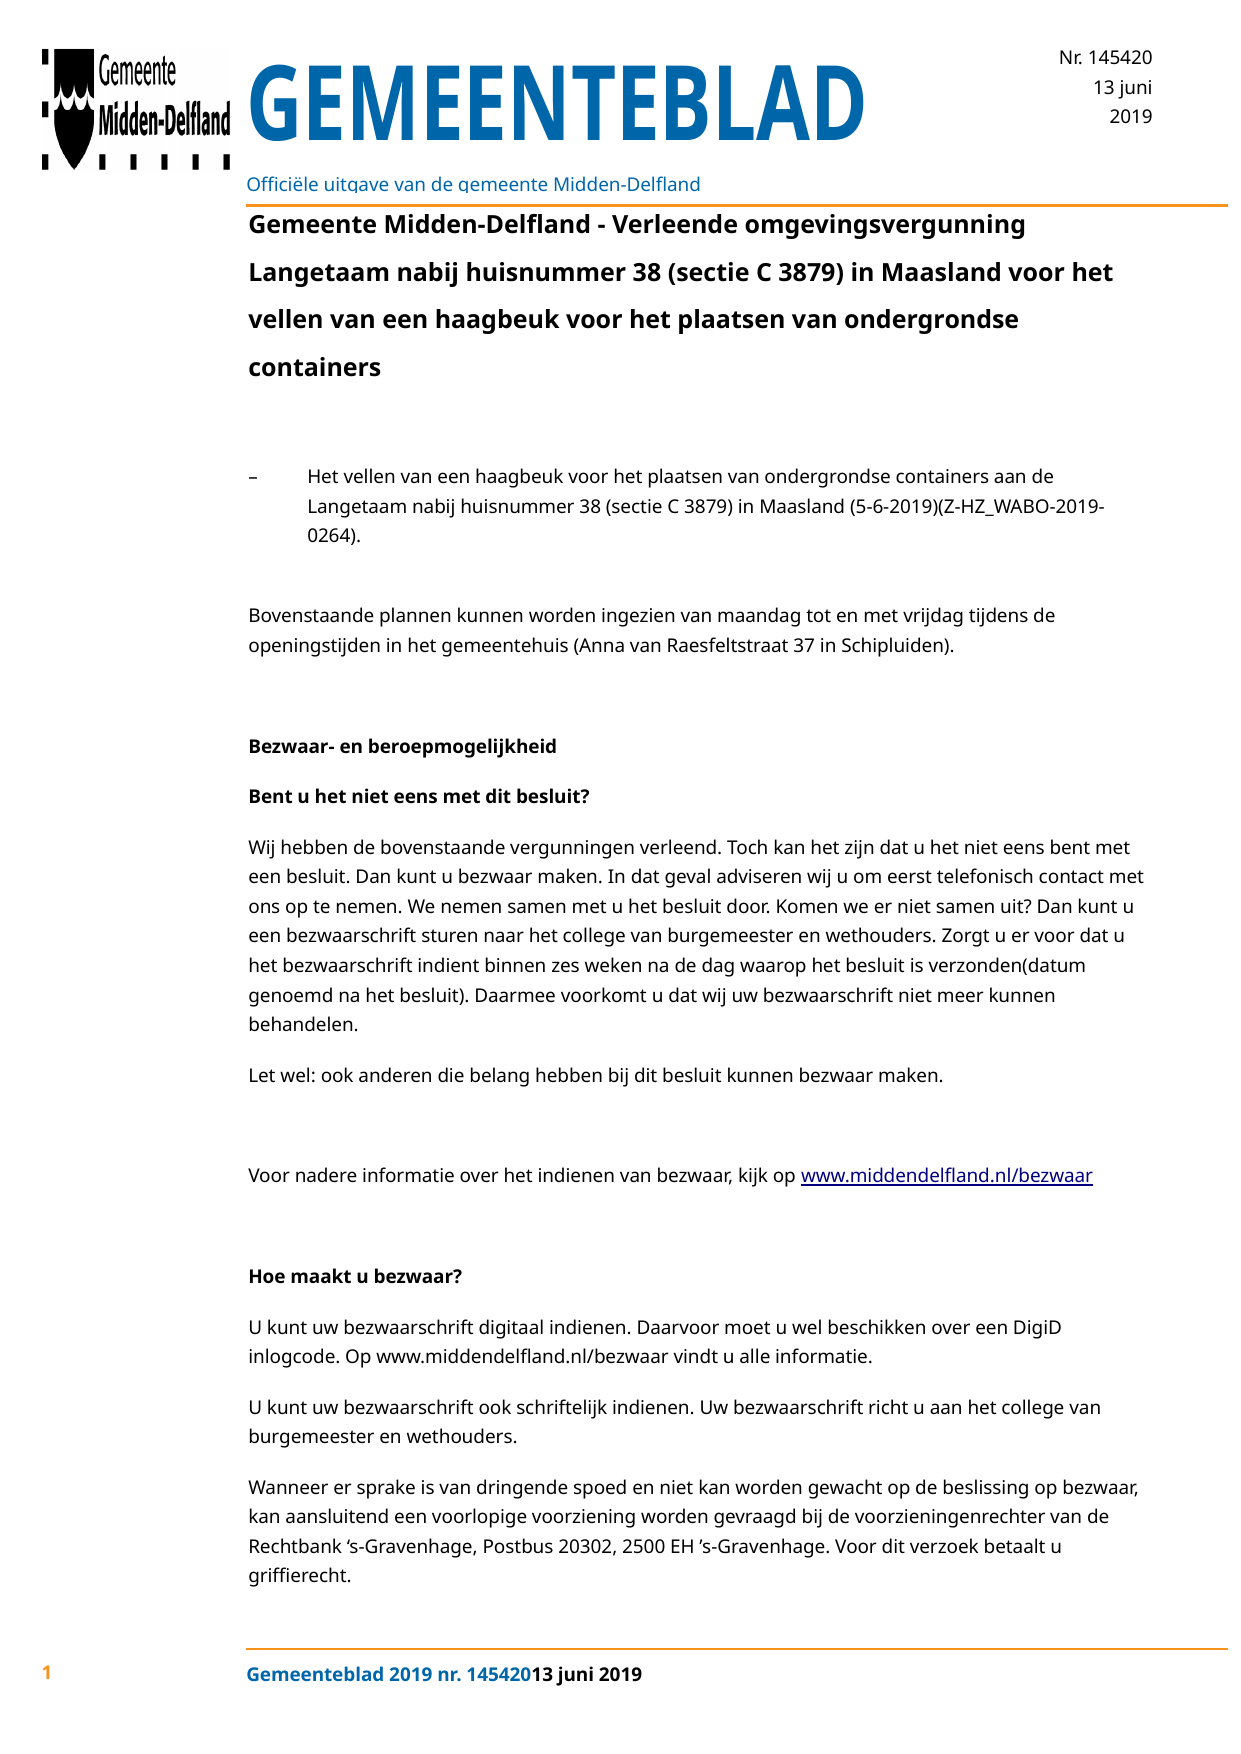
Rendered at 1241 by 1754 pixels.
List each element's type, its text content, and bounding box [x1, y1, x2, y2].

list Het vellen van een haagbeuk voor het plaatsen van ondergrondse containers aan de Langetaam nabij huisnummer 38 (sectie C 3879) in Maasland (5-6-2019)(Z-HZ_WABO-2019-0264). [248, 463, 1152, 548]
text Wanneer er sprake is van dringende spoed en niet kan worden gewacht op de beslissing op bezwaar, kan aansluitend een voorlopige voorziening worden gevraagd bij de voorzieningenrechter van de Rechtbank ‘s-Gravenhage, Postbus 20302, 2500 EH ’s-Gravenhage. Voor dit verzoek betaalt u griffierecht. [248, 1474, 1152, 1588]
text Let wel: ook anderen die belang hebben bij dit besluit kunnen bezwaar maken. [248, 1062, 1152, 1088]
text Hoe maakt u bezwaar? [248, 1263, 1152, 1289]
text Bent u het niet eens met dit besluit? [248, 783, 1152, 809]
text Gemeente Midden-Delfland - Verleende omgevingsvergunning Langetaam nabij huisnummer 38 (sectie C 3879) in Maasland voor het vellen van een haagbeuk voor het plaatsen van ondergrondse containers [248, 207, 1152, 384]
text Voor nadere informatie over het indienen van bezwaar, kijk op www.middendelfland.nl/bezwaar [248, 1163, 1152, 1188]
text U kunt uw bezwaarschrift ook schriftelijk indienen. Uw bezwaarschrift richt u aan het college van burgemeester en wethouders. [248, 1394, 1152, 1449]
text U kunt uw bezwaarschrift digitaal indienen. Daarvoor moet u wel beschikken over een DigiD inlogcode. Op www.middendelfland.nl/bezwaar vindt u alle informatie. [248, 1314, 1152, 1369]
text Wij hebben de bovenstaande vergunningen verleend. Toch kan het zijn dat u het niet eens bent met een besluit. Dan kunt u bezwaar maken. In dat geval adviseren wij u om eerst telefonisch contact met ons op te nemen. We nemen samen met u het besluit door. Komen we er niet samen uit? Dan kunt u een bezwaarschrift sturen naar het college van burgemeester en wethouders. Zorgt u er voor dat u het bezwaarschrift indient binnen zes weken na de dag waarop het besluit is verzonden(datum genoemd na het besluit). Daarmee voorkomt u dat wij uw bezwaarschrift niet meer kunnen behandelen. [248, 834, 1152, 1037]
text Bezwaar- en beroepmogelijkheid [248, 733, 1152, 759]
text Bovenstaande plannen kunnen worden ingezien van maandag tot en met vrijdag tijdens de openingstijden in het gemeentehuis (Anna van Raesfeltstraat 37 in Schipluiden). [248, 603, 1152, 658]
picture [41, 47, 231, 172]
